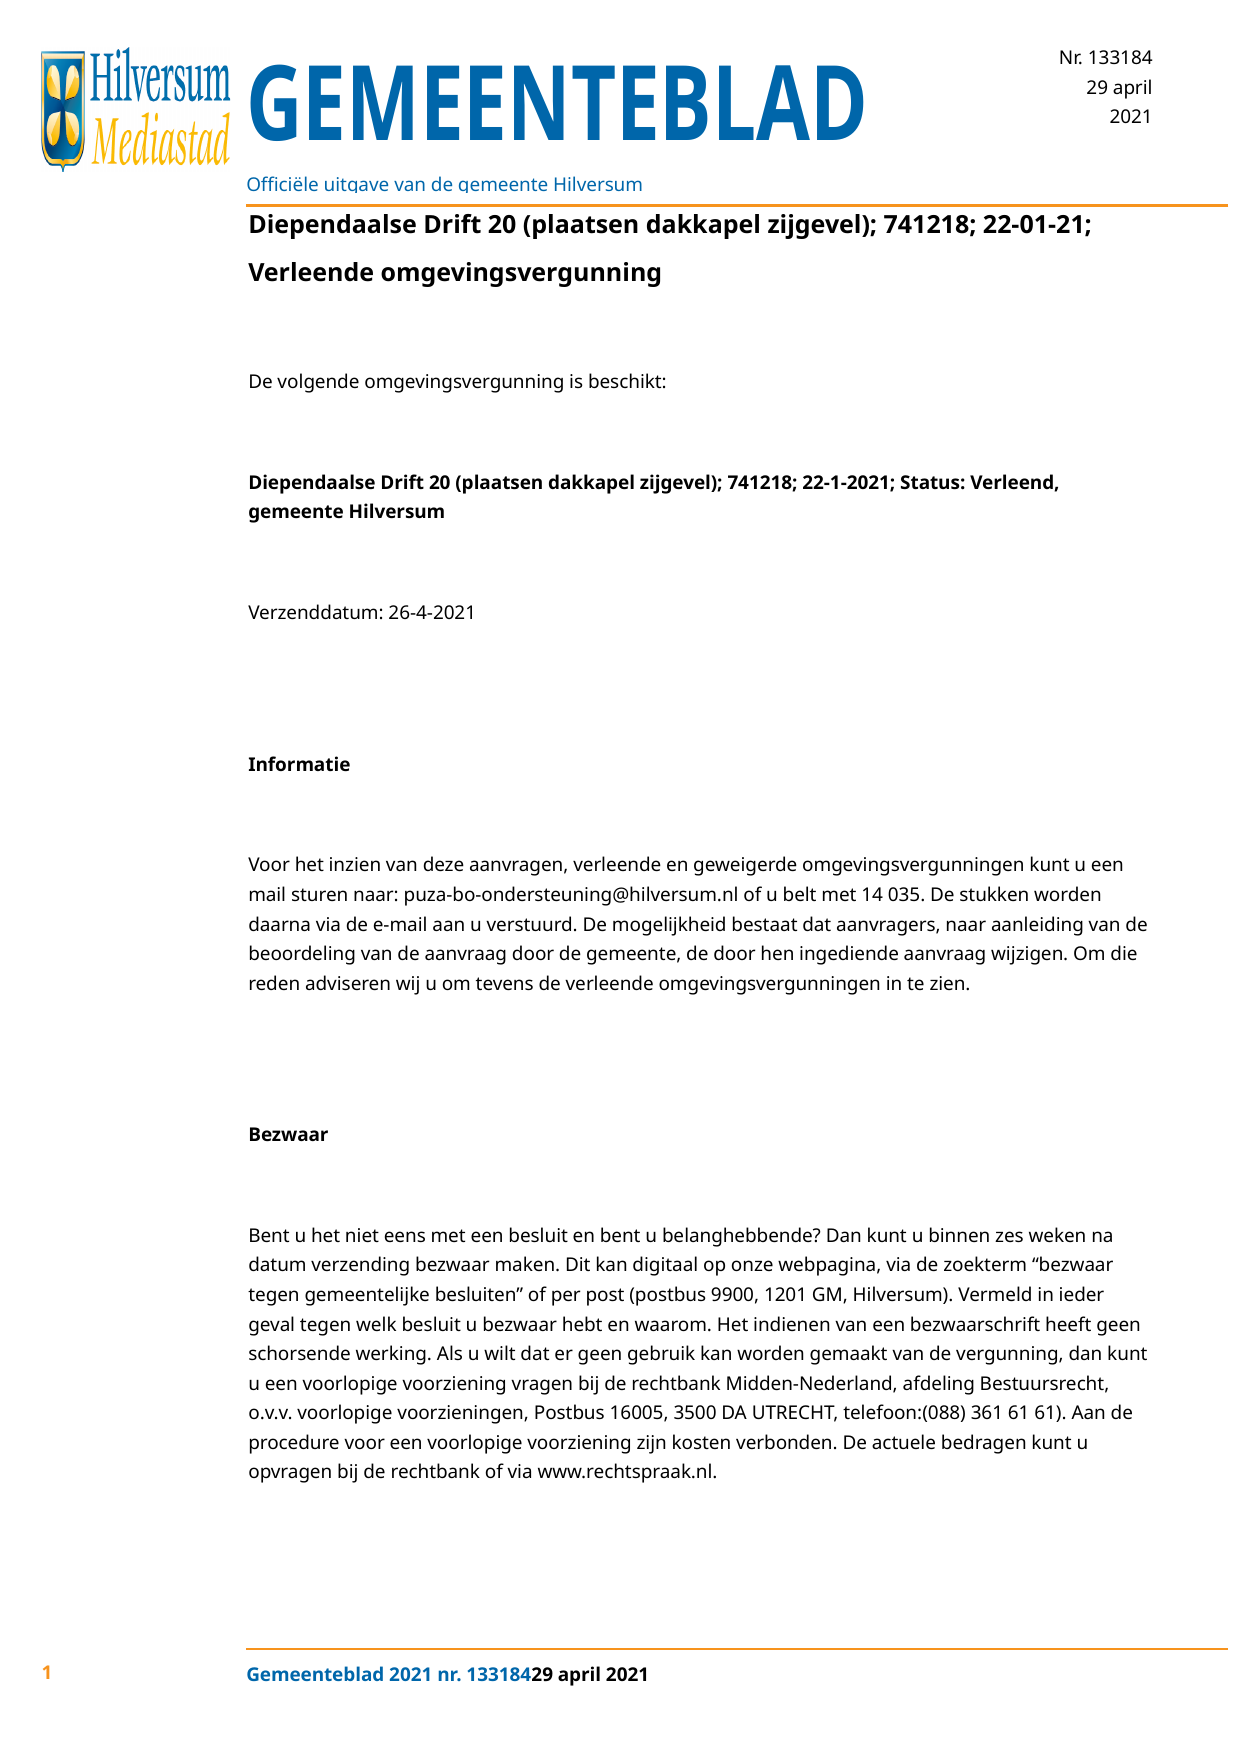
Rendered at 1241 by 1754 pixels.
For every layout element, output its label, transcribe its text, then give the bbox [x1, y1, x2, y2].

text Diependaalse Drift 20 (plaatsen dakkapel zijgevel); 741218; 22-01-21; Verleende omgevingsvergunning [248, 207, 1152, 288]
text Bent u het niet eens met een besluit en bent u belanghebbende? Dan kunt u binnen zes weken na datum verzending bezwaar maken. Dit kan digitaal op onze webpagina, via de zoekterm “bezwaar tegen gemeentelijke besluiten” of per post (postbus 9900, 1201 GM, Hilversum). Vermeld in ieder geval tegen welk besluit u bezwaar hebt en waarom. Het indienen van een bezwaarschrift heeft geen schorsende werking. Als u wilt dat er geen gebruik kan worden gemaakt van de vergunning, dan kunt u een voorlopige voorziening vragen bij de rechtbank Midden-Nederland, afdeling Bestuursrecht, o.v.v. voorlopige voorzieningen, Postbus 16005, 3500 DA UTRECHT, telefoon:(088) 361 61 61). Aan de procedure voor een voorlopige voorziening zijn kosten verbonden. De actuele bedragen kunt u opvragen bij de rechtbank of via www.rechtspraak.nl. [248, 1222, 1152, 1484]
text Informatie [248, 751, 1152, 777]
picture [41, 47, 231, 172]
text De volgende omgevingsvergunning is beschikt: [248, 368, 1152, 394]
text Bezwaar [248, 1121, 1152, 1147]
text Diependaalse Drift 20 (plaatsen dakkapel zijgevel); 741218; 22-1-2021; Status: Verleend, gemeente Hilversum [248, 469, 1152, 524]
text Verzenddatum: 26-4-2021 [248, 599, 1152, 625]
text Voor het inzien van deze aanvragen, verleende en geweigerde omgevingsvergunningen kunt u een mail sturen naar: puza-bo-ondersteuning@hilversum.nl of u belt met 14 035. De stukken worden daarna via de e-mail aan u verstuurd. De mogelijkheid bestaat dat aanvragers, naar aanleiding van de beoordeling van de aanvraag door de gemeente, de door hen ingediende aanvraag wijzigen. Om die reden adviseren wij u om tevens de verleende omgevingsvergunningen in te zien. [248, 852, 1152, 996]
